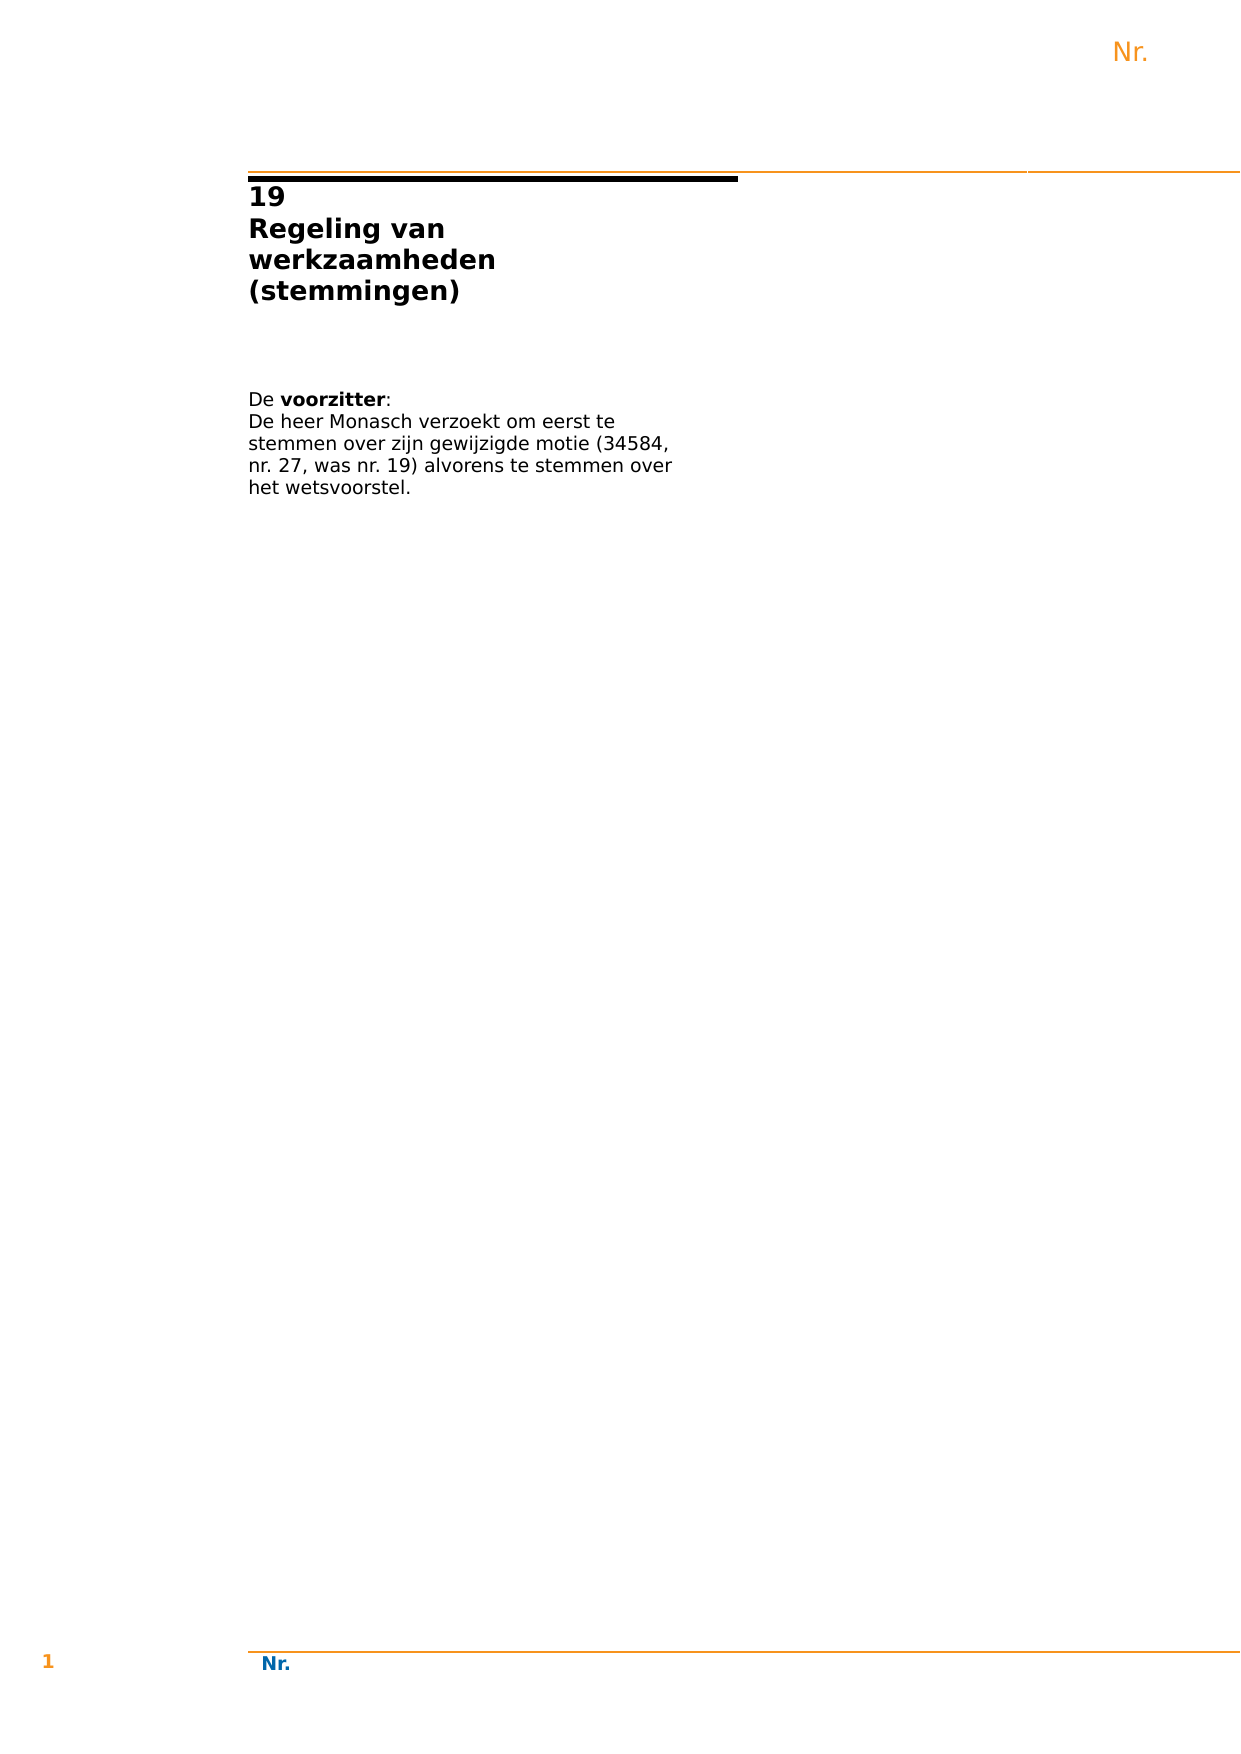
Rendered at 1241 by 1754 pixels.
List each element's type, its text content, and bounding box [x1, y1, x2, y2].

text De heer Monasch verzoekt om eerst te stemmen over zijn gewijzigde motie (34584, nr. 27, was nr. 19) alvorens te stemmen over het wetsvoorstel. [248, 411, 691, 499]
text De voorzitter: [248, 389, 691, 411]
title 19 Regeling van werkzaamheden (stemmingen) [248, 182, 691, 307]
